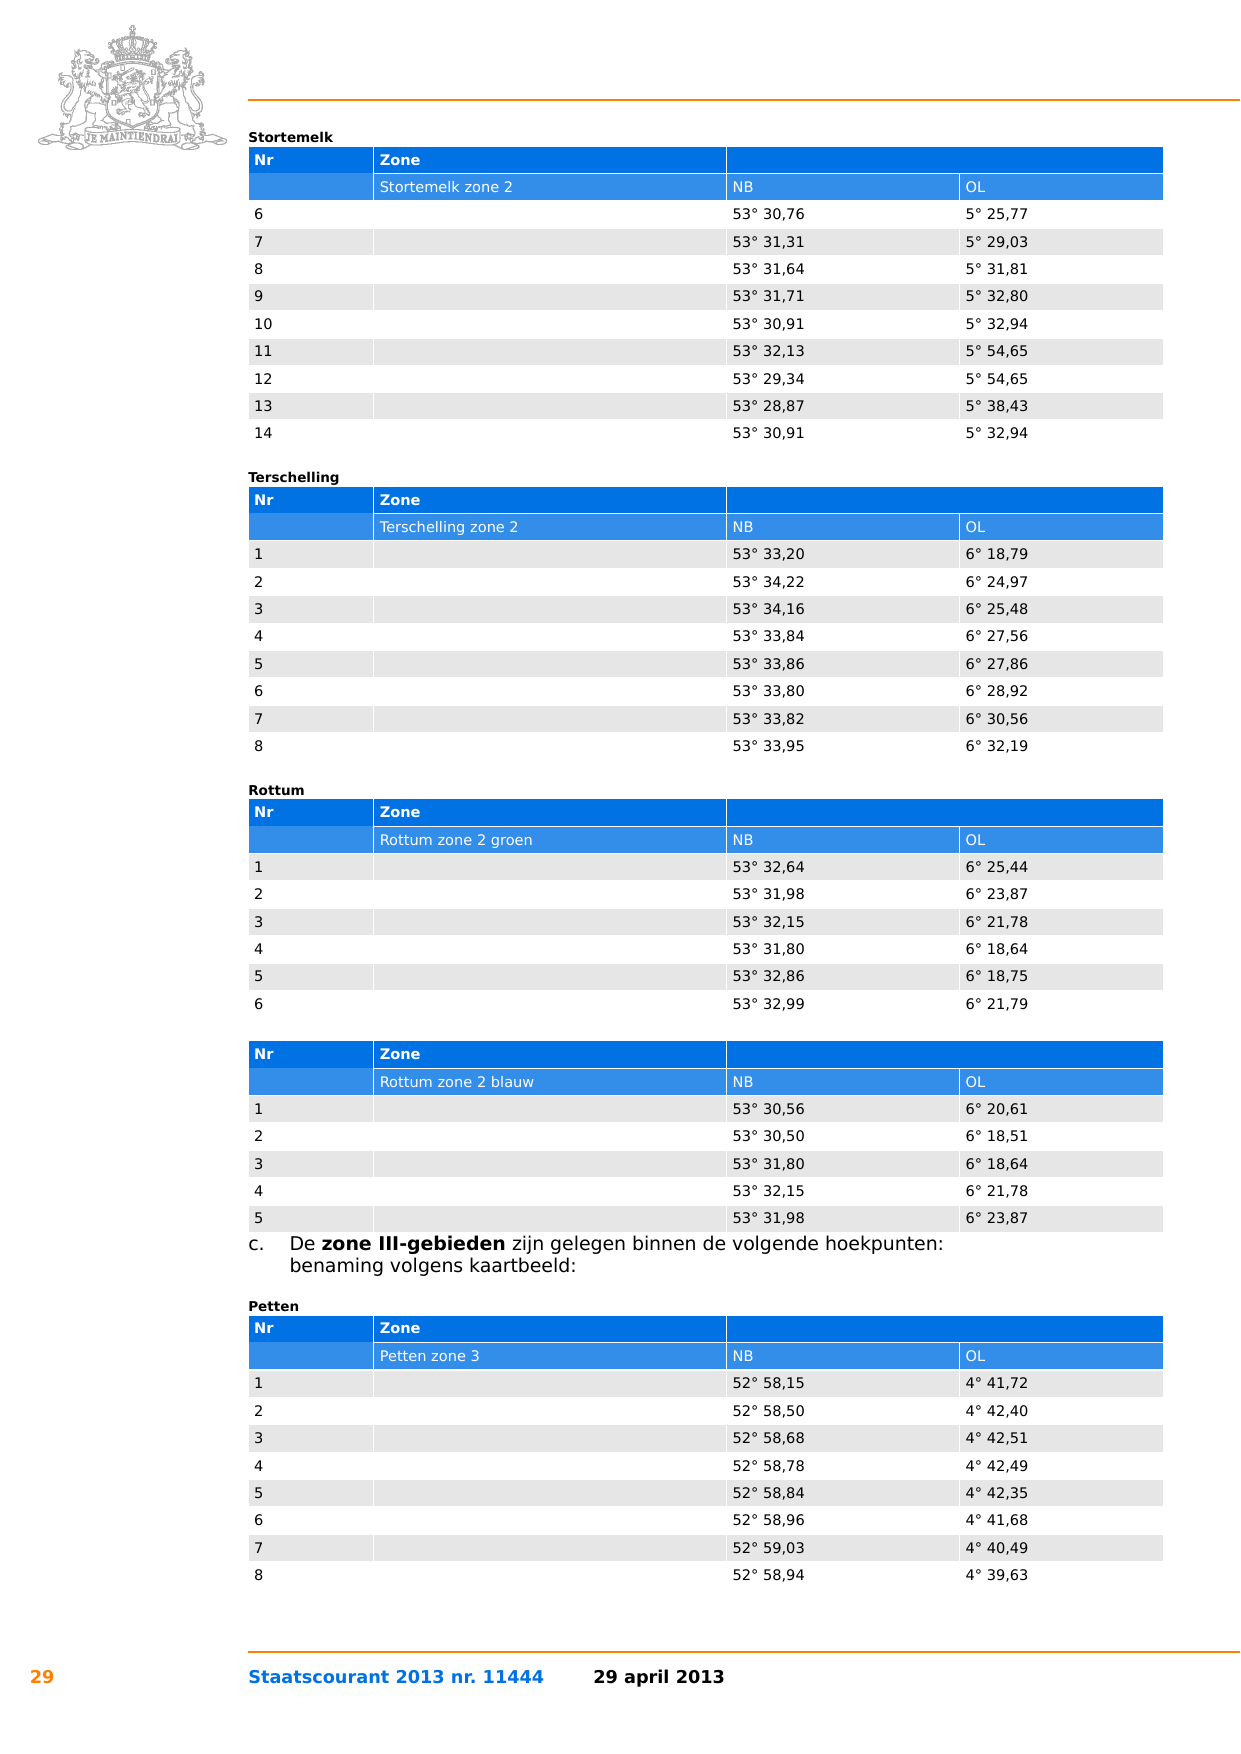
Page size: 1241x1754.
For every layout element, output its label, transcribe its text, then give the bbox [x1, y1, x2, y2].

table_cell Nr [249, 147, 373, 173]
table_cell 53° 33,95 [727, 733, 959, 759]
table_cell NB [727, 1069, 959, 1095]
table_cell 6 [249, 1508, 373, 1534]
table_header Terschelling [248, 470, 1163, 486]
table_cell 10 [249, 311, 373, 337]
table_cell 4 [249, 1453, 373, 1479]
table_cell 4 [249, 624, 373, 650]
table_cell 1 [249, 541, 373, 568]
table_cell 1 [249, 1096, 373, 1122]
table_header Petten [248, 1299, 1163, 1315]
table_cell 53° 28,87 [727, 393, 959, 419]
table_cell Zone [374, 1316, 726, 1342]
table_cell 53° 33,80 [727, 679, 959, 705]
table_cell OL [960, 174, 1163, 200]
table_cell 6° 25,48 [960, 596, 1163, 623]
table_cell 13 [249, 393, 373, 419]
table_cell 53° 31,71 [727, 284, 959, 310]
table_cell 52° 58,68 [727, 1425, 959, 1452]
table_cell 7 [249, 706, 373, 732]
table_cell 6° 21,79 [960, 991, 1163, 1017]
table_cell 4° 42,51 [960, 1425, 1163, 1452]
table_cell 4° 42,40 [960, 1398, 1163, 1424]
table_cell 6° 18,64 [960, 936, 1163, 963]
table_cell [374, 229, 726, 255]
table_cell 53° 31,80 [727, 1151, 959, 1177]
table_cell [374, 1562, 726, 1589]
table_cell 52° 58,84 [727, 1480, 959, 1506]
table_cell 5° 32,94 [960, 311, 1163, 337]
table_cell 53° 32,86 [727, 964, 959, 990]
table_cell 3 [249, 1151, 373, 1177]
table_cell [374, 991, 726, 1017]
table_cell 53° 31,98 [727, 1206, 959, 1232]
table_cell 53° 32,15 [727, 909, 959, 935]
table_cell [374, 1398, 726, 1424]
table_cell 7 [249, 1535, 373, 1561]
table_cell [727, 147, 1163, 173]
table_cell 53° 30,91 [727, 421, 959, 447]
table_cell NB [727, 827, 959, 853]
table_cell 53° 33,86 [727, 651, 959, 677]
table_cell [374, 1508, 726, 1534]
table_cell [374, 1096, 726, 1122]
table_cell 7 [249, 229, 373, 255]
table_cell NB [727, 514, 959, 540]
table_cell 53° 31,98 [727, 881, 959, 908]
table_cell 6° 18,79 [960, 541, 1163, 568]
table_cell 6° 18,51 [960, 1124, 1163, 1150]
table_cell 6 [249, 201, 373, 228]
table_cell 11 [249, 339, 373, 365]
table_cell 53° 30,50 [727, 1124, 959, 1150]
table_cell OL [960, 827, 1163, 853]
table_cell 5° 54,65 [960, 339, 1163, 365]
table_cell 53° 31,31 [727, 229, 959, 255]
table_cell 1 [249, 854, 373, 880]
table_cell [727, 487, 1163, 513]
table_cell 6° 25,44 [960, 854, 1163, 880]
table_cell Rottum zone 2 blauw [374, 1069, 726, 1095]
table_cell [727, 799, 1163, 826]
table_cell 5° 54,65 [960, 366, 1163, 392]
table_cell [374, 1151, 726, 1177]
table_cell [374, 201, 726, 228]
table_cell 53° 34,16 [727, 596, 959, 623]
table_cell 5° 31,81 [960, 256, 1163, 283]
table_cell 53° 34,22 [727, 569, 959, 595]
table_cell 6 [249, 679, 373, 705]
table_cell 6° 24,97 [960, 569, 1163, 595]
table_cell Zone [374, 799, 726, 826]
table_cell 53° 32,99 [727, 991, 959, 1017]
table_cell 52° 58,50 [727, 1398, 959, 1424]
table_cell 53° 32,13 [727, 339, 959, 365]
table_cell 5 [249, 651, 373, 677]
table_cell [374, 854, 726, 880]
table_cell [374, 393, 726, 419]
table_cell 6° 30,56 [960, 706, 1163, 732]
text benaming volgens kaartbeeld: [289, 1255, 1163, 1277]
table_cell 53° 29,34 [727, 366, 959, 392]
table_cell [374, 964, 726, 990]
table_cell 4 [249, 936, 373, 963]
table_cell 53° 31,80 [727, 936, 959, 963]
table_cell [374, 909, 726, 935]
table_header [727, 1041, 1163, 1068]
table_cell 52° 58,94 [727, 1562, 959, 1589]
table_cell [374, 1453, 726, 1479]
picture [38, 25, 227, 150]
table_cell OL [960, 1069, 1163, 1095]
table_cell 6° 21,78 [960, 1178, 1163, 1205]
table_cell [374, 1425, 726, 1452]
table_cell [374, 936, 726, 963]
table_cell 2 [249, 1398, 373, 1424]
table_cell 52° 58,15 [727, 1371, 959, 1397]
table_cell [374, 706, 726, 732]
table_cell Petten zone 3 [374, 1343, 726, 1369]
table_cell [374, 596, 726, 623]
table_cell OL [960, 514, 1163, 540]
table_cell [374, 256, 726, 283]
table_cell 52° 58,78 [727, 1453, 959, 1479]
table_cell 6° 23,87 [960, 881, 1163, 908]
table_cell [374, 1371, 726, 1397]
table_cell 5° 38,43 [960, 393, 1163, 419]
table_cell 2 [249, 569, 373, 595]
table_cell [374, 881, 726, 908]
table_header Rottum [248, 783, 1163, 798]
table_cell 5° 32,80 [960, 284, 1163, 310]
table_cell 6° 20,61 [960, 1096, 1163, 1122]
table_cell [374, 624, 726, 650]
table_cell [374, 569, 726, 595]
table_cell 4° 41,68 [960, 1508, 1163, 1534]
table_cell 6 [249, 991, 373, 1017]
table_cell 52° 58,96 [727, 1508, 959, 1534]
table_cell 5 [249, 1480, 373, 1506]
table_cell Stortemelk zone 2 [374, 174, 726, 200]
table_cell 53° 31,64 [727, 256, 959, 283]
table_cell 2 [249, 1124, 373, 1150]
table_cell 6° 18,75 [960, 964, 1163, 990]
table_cell 53° 33,82 [727, 706, 959, 732]
table_cell 53° 30,76 [727, 201, 959, 228]
table_cell 3 [249, 596, 373, 623]
table_cell [374, 421, 726, 447]
table_cell 8 [249, 1562, 373, 1589]
table_cell Terschelling zone 2 [374, 514, 726, 540]
table_cell [374, 366, 726, 392]
table_cell Zone [374, 487, 726, 513]
table_cell 4 [249, 1178, 373, 1205]
table_cell [374, 651, 726, 677]
table_cell 12 [249, 366, 373, 392]
table_cell [374, 311, 726, 337]
table_cell 6° 27,56 [960, 624, 1163, 650]
table_cell 9 [249, 284, 373, 310]
table_header Zone [374, 1041, 726, 1068]
table_cell 53° 33,20 [727, 541, 959, 568]
table_cell 4° 42,35 [960, 1480, 1163, 1506]
text c. De zone III-gebieden zijn gelegen binnen de volgende hoekpunten: [248, 1233, 1163, 1255]
table_header Stortemelk [248, 130, 1163, 146]
table_cell 4° 42,49 [960, 1453, 1163, 1479]
table_cell 53° 32,15 [727, 1178, 959, 1205]
table_cell 8 [249, 256, 373, 283]
table_cell 8 [249, 733, 373, 759]
table_cell [374, 1178, 726, 1205]
table_cell Zone [374, 147, 726, 173]
table_cell Rottum zone 2 groen [374, 827, 726, 853]
table_cell Nr [249, 799, 373, 826]
table_cell 14 [249, 421, 373, 447]
table_cell 3 [249, 909, 373, 935]
table_cell 6° 32,19 [960, 733, 1163, 759]
table_cell [374, 284, 726, 310]
table_cell 5 [249, 964, 373, 990]
table_cell 6° 21,78 [960, 909, 1163, 935]
table_cell 5° 29,03 [960, 229, 1163, 255]
table_cell [727, 1316, 1163, 1342]
table_cell [374, 1535, 726, 1561]
table_cell 53° 30,56 [727, 1096, 959, 1122]
table_cell Nr [249, 487, 373, 513]
table_cell 52° 59,03 [727, 1535, 959, 1561]
table_cell [374, 679, 726, 705]
table_cell [374, 339, 726, 365]
table_cell 4° 40,49 [960, 1535, 1163, 1561]
table_cell 3 [249, 1425, 373, 1452]
table_cell 2 [249, 881, 373, 908]
table_cell [374, 541, 726, 568]
table_cell 6° 28,92 [960, 679, 1163, 705]
table_cell 6° 23,87 [960, 1206, 1163, 1232]
table_cell 6° 27,86 [960, 651, 1163, 677]
table_cell 4° 41,72 [960, 1371, 1163, 1397]
table_cell [374, 733, 726, 759]
table_cell 4° 39,63 [960, 1562, 1163, 1589]
table_cell [374, 1206, 726, 1232]
table_cell 53° 33,84 [727, 624, 959, 650]
table_cell 53° 32,64 [727, 854, 959, 880]
table_cell NB [727, 1343, 959, 1369]
table_cell 5° 25,77 [960, 201, 1163, 228]
table_header Nr [249, 1041, 373, 1068]
table_cell 1 [249, 1371, 373, 1397]
table_cell [374, 1480, 726, 1506]
table_cell Nr [249, 1316, 373, 1342]
table_cell 5° 32,94 [960, 421, 1163, 447]
table_cell 53° 30,91 [727, 311, 959, 337]
table_cell 5 [249, 1206, 373, 1232]
table_cell [374, 1124, 726, 1150]
table_cell OL [960, 1343, 1163, 1369]
table_cell NB [727, 174, 959, 200]
table_cell 6° 18,64 [960, 1151, 1163, 1177]
